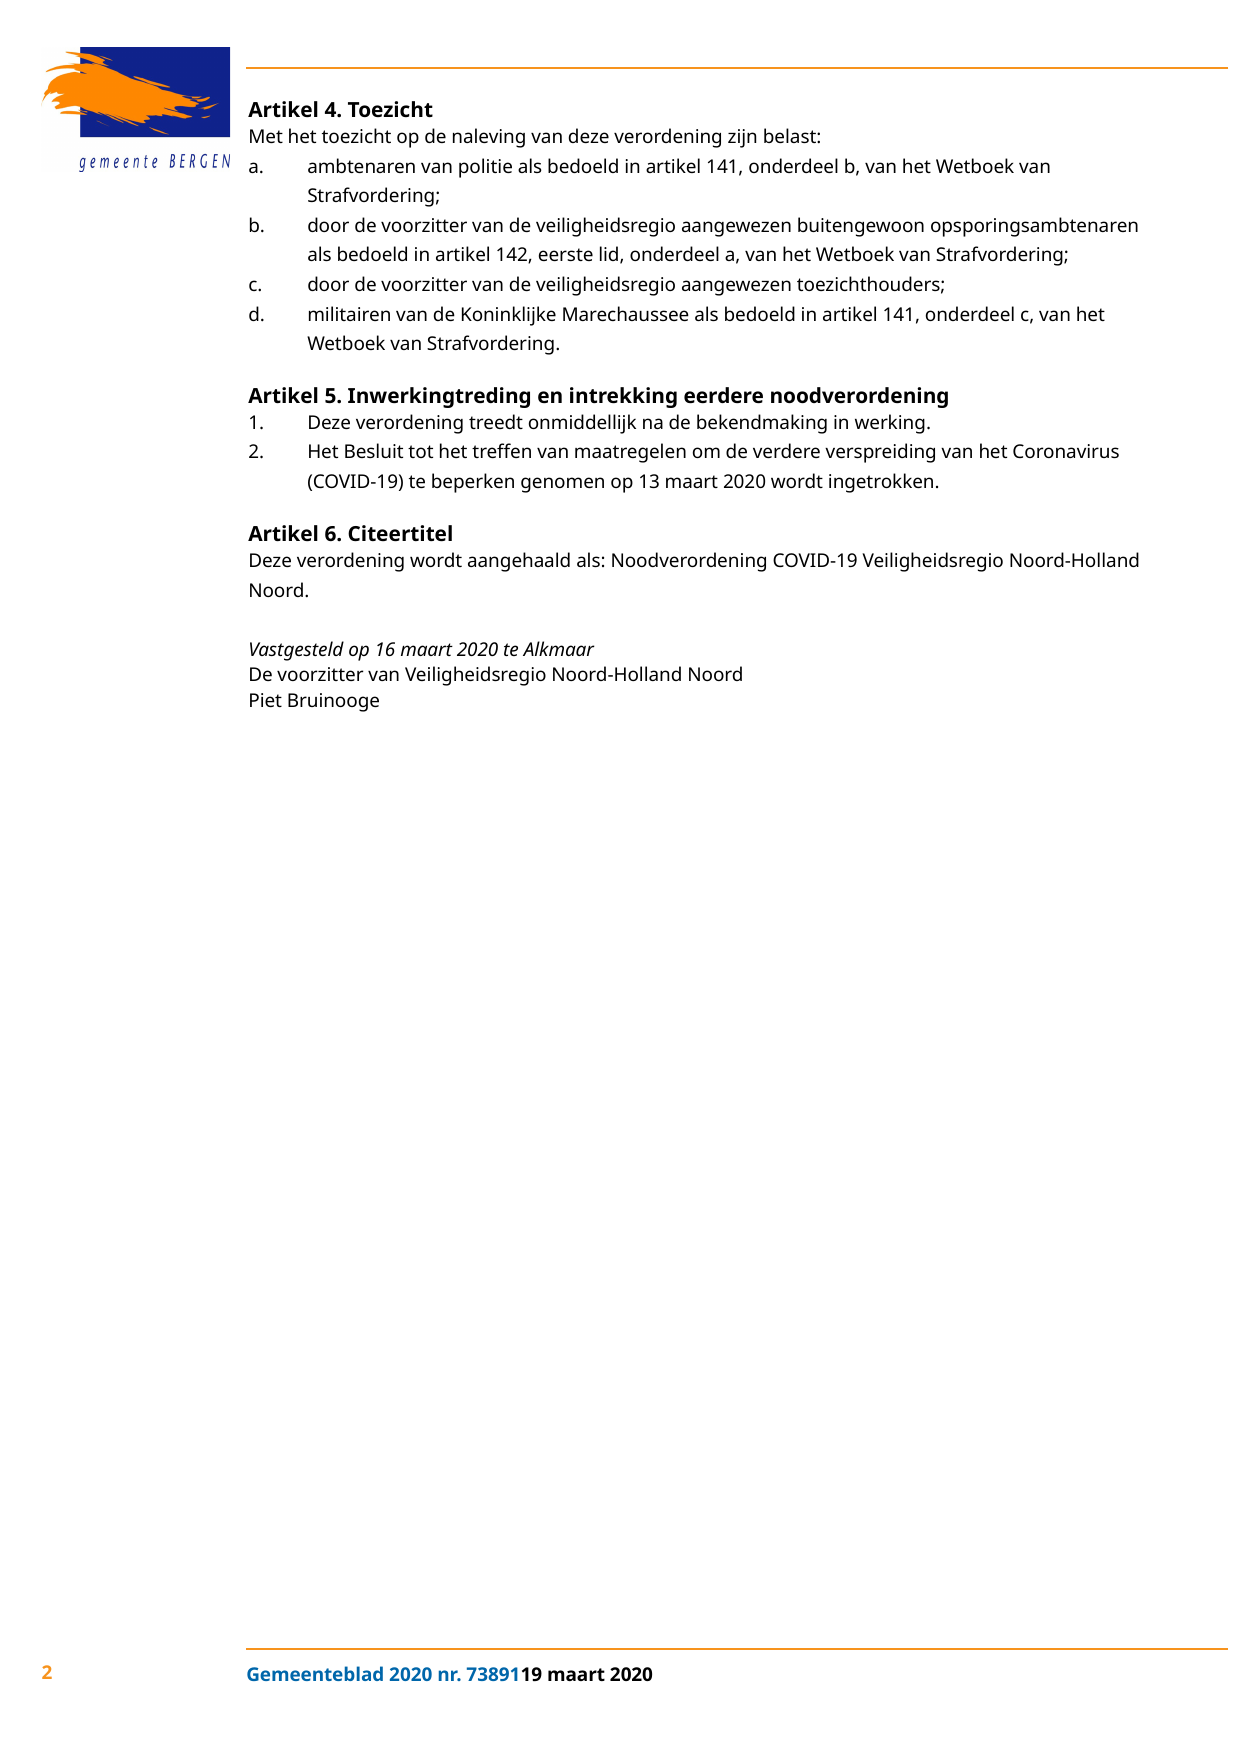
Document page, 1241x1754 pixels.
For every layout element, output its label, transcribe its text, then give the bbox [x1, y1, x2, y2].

list ambtenaren van politie als bedoeld in artikel 141, onderdeel b, van het Wetboek van Strafvordering; [248, 153, 1152, 208]
list Het Besluit tot het treffen van maatregelen om de verdere verspreiding van het Coronavirus (COVID-19) te beperken genomen op 13 maart 2020 wordt ingetrokken. [248, 439, 1152, 494]
list door de voorzitter van de veiligheidsregio aangewezen toezichthouders; [248, 271, 1152, 297]
text Deze verordening wordt aangehaald als: Noodverordening COVID-19 Veiligheidsregio Noord-Holland Noord. [248, 547, 1152, 602]
picture [41, 47, 231, 172]
list door de voorzitter van de veiligheidsregio aangewezen buitengewoon opsporingsambtenaren als bedoeld in artikel 142, eerste lid, onderdeel a, van het Wetboek van Strafvordering; [248, 212, 1152, 267]
text De voorzitter van Veiligheidsregio Noord-Holland Noord [248, 662, 1152, 687]
text Artikel 4. Toezicht [248, 95, 1152, 123]
list militairen van de Koninklijke Marechaussee als bedoeld in artikel 141, onderdeel c, van het Wetboek van Strafvordering. [248, 301, 1152, 356]
text Artikel 6. Citeertitel [248, 519, 1152, 547]
text Vastgesteld op 16 maart 2020 te Alkmaar [248, 636, 1152, 662]
text Artikel 5. Inwerkingtreding en intrekking eerdere noodverordening [248, 381, 1152, 409]
text Piet Bruinooge [248, 687, 1152, 713]
text Met het toezicht op de naleving van deze verordening zijn belast: [248, 123, 1152, 149]
list Deze verordening treedt onmiddellijk na de bekendmaking in werking. [248, 409, 1152, 435]
